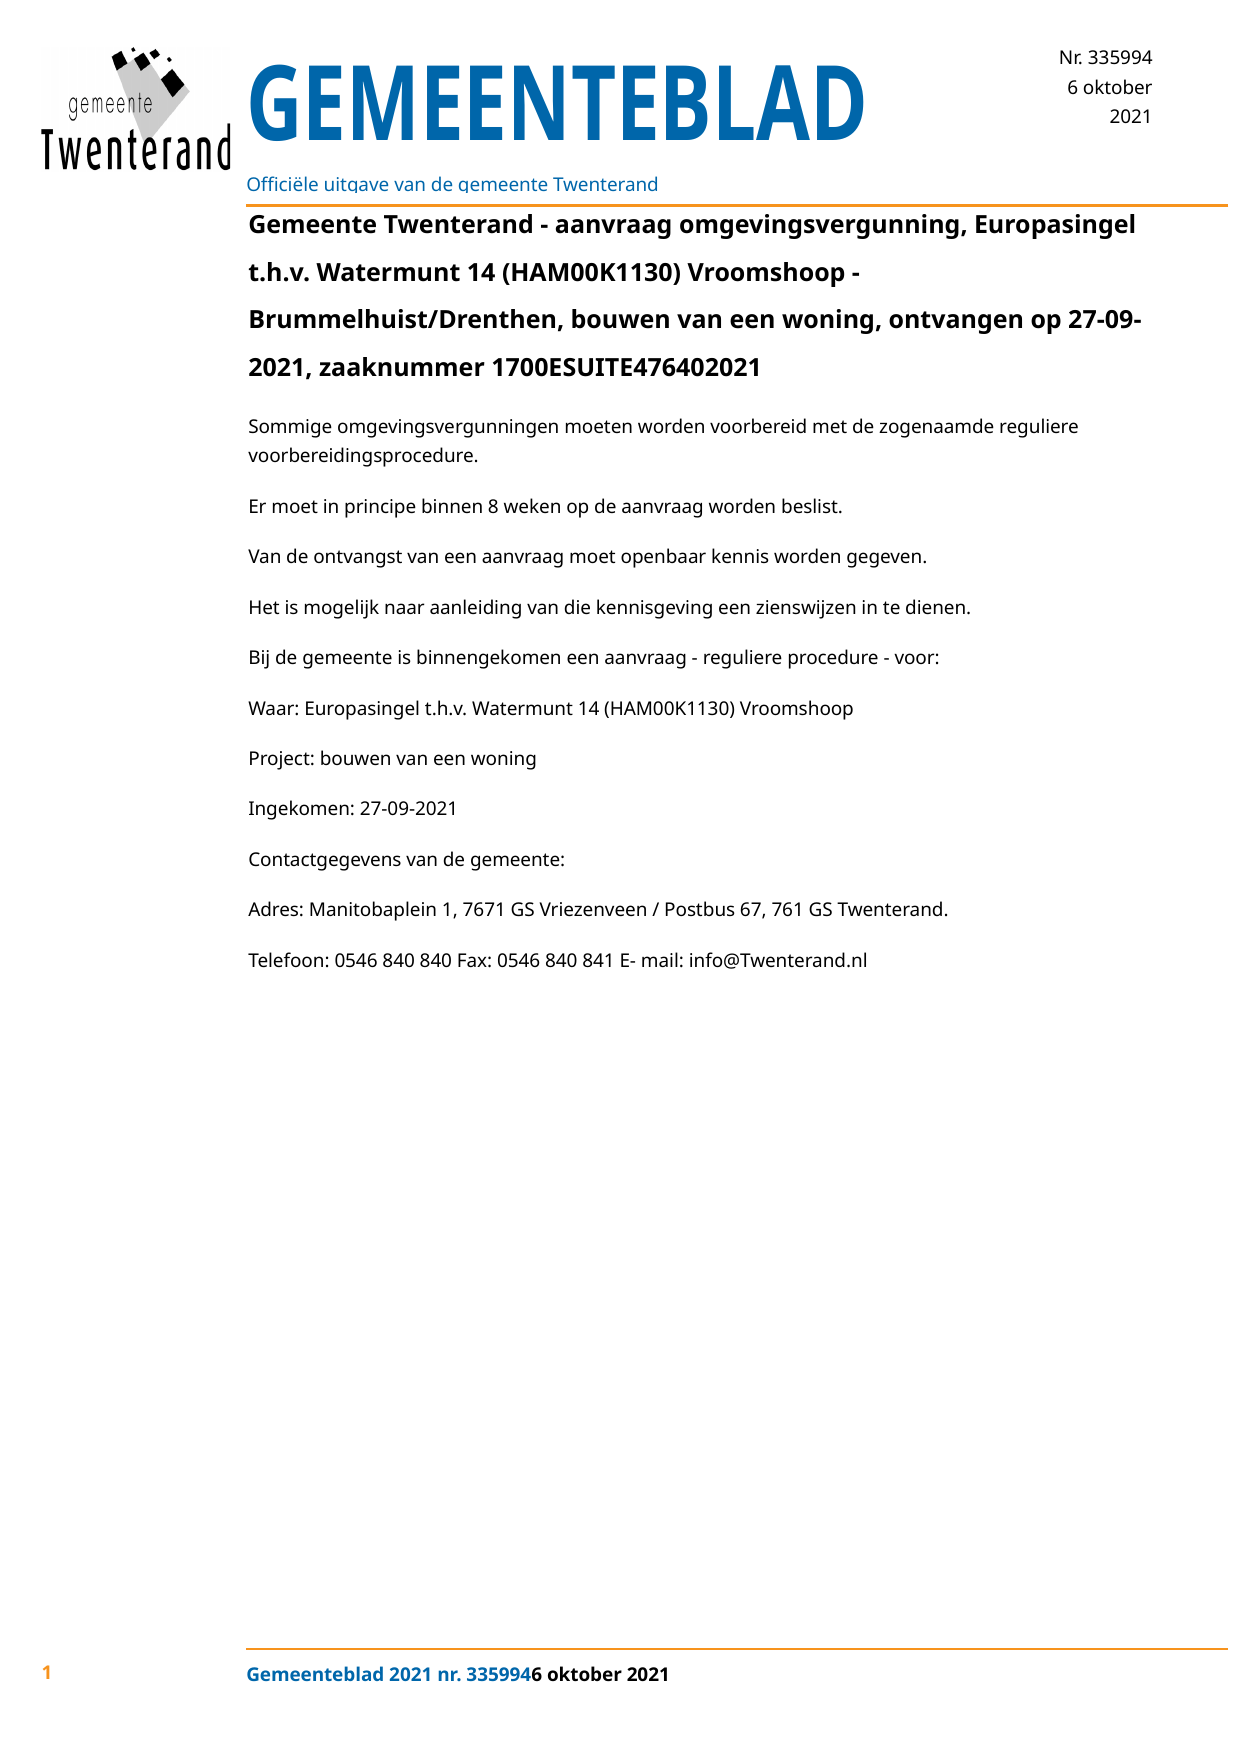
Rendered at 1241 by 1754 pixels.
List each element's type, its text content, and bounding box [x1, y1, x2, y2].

text Het is mogelijk naar aanleiding van die kennisgeving een zienswijzen in te dienen. [248, 594, 1152, 620]
text Ingekomen: 27-09-2021 [248, 796, 1152, 821]
text Bij de gemeente is binnengekomen een aanvraag - reguliere procedure - voor: [248, 644, 1152, 670]
picture [41, 47, 231, 172]
text Adres: Manitobaplein 1, 7671 GS Vriezenveen / Postbus 67, 761 GS Twenterand. [248, 896, 1152, 922]
text Gemeente Twenterand - aanvraag omgevingsvergunning, Europasingel t.h.v. Watermunt 14 (HAM00K1130) Vroomshoop - Brummelhuist/Drenthen, bouwen van een woning, ontvangen op 27-09-2021, zaaknummer 1700ESUITE476402021 [248, 207, 1152, 384]
text Waar: Europasingel t.h.v. Watermunt 14 (HAM00K1130) Vroomshoop [248, 695, 1152, 721]
text Project: bouwen van een woning [248, 745, 1152, 771]
text Sommige omgevingsvergunningen moeten worden voorbereid met de zogenaamde reguliere voorbereidingsprocedure. [248, 413, 1152, 468]
text Van de ontvangst van een aanvraag moet openbaar kennis worden gegeven. [248, 543, 1152, 569]
text Er moet in principe binnen 8 weken op de aanvraag worden beslist. [248, 493, 1152, 519]
text Contactgegevens van de gemeente: [248, 846, 1152, 872]
text Telefoon: 0546 840 840 Fax: 0546 840 841 E- mail: info@Twenterand.nl [248, 947, 1152, 973]
